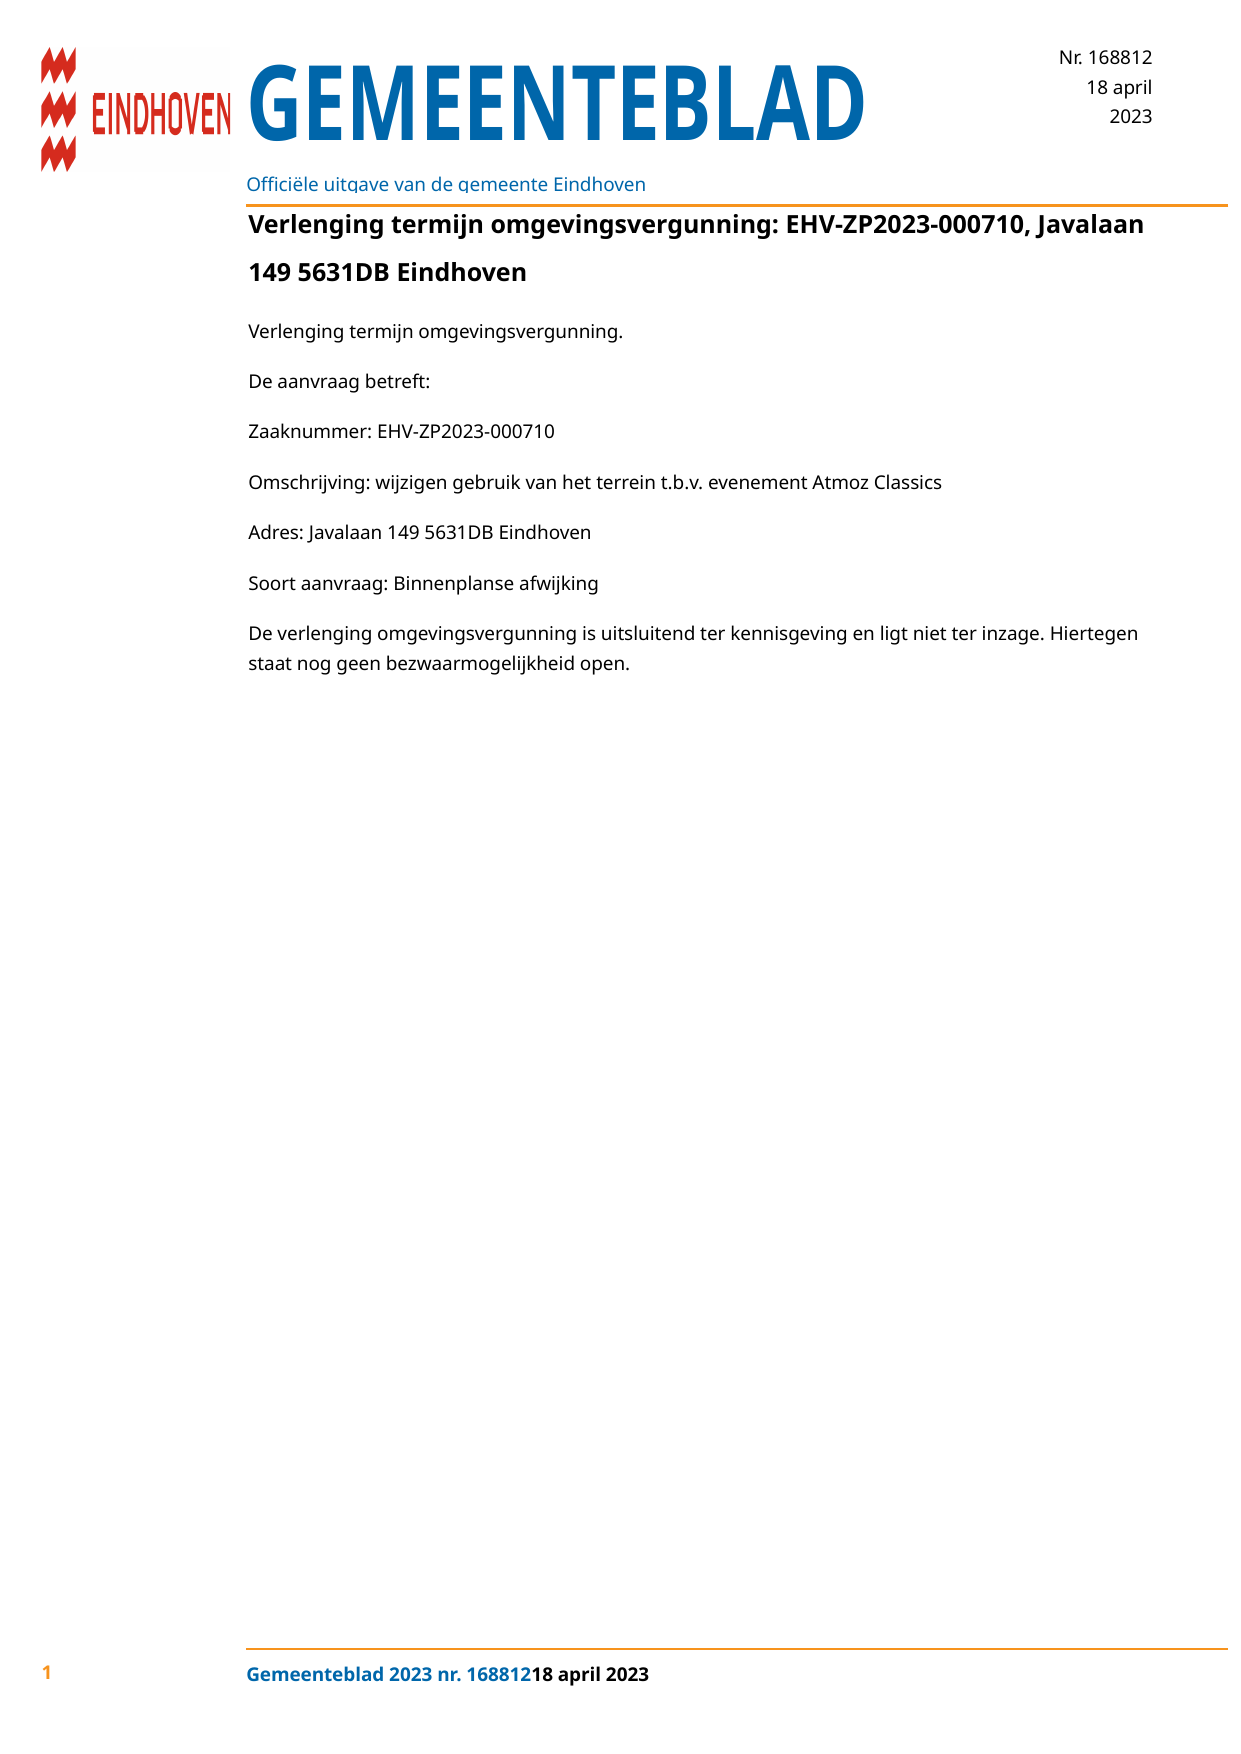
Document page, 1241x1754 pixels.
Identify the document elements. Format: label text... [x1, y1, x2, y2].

text Verlenging termijn omgevingsvergunning: EHV-ZP2023-000710, Javalaan 149 5631DB Eindhoven [248, 207, 1152, 288]
text Omschrijving: wijzigen gebruik van het terrein t.b.v. evenement Atmoz Classics [248, 469, 1152, 495]
text Soort aanvraag: Binnenplanse afwijking [248, 570, 1152, 596]
text De verlenging omgevingsvergunning is uitsluitend ter kennisgeving en ligt niet ter inzage. Hiertegen staat nog geen bezwaarmogelijkheid open. [248, 620, 1152, 676]
text De aanvraag betreft: [248, 368, 1152, 394]
picture [41, 47, 231, 172]
text Zaaknummer: EHV-ZP2023-000710 [248, 419, 1152, 444]
text Adres: Javalaan 149 5631DB Eindhoven [248, 519, 1152, 545]
text Verlenging termijn omgevingsvergunning. [248, 318, 1152, 344]
